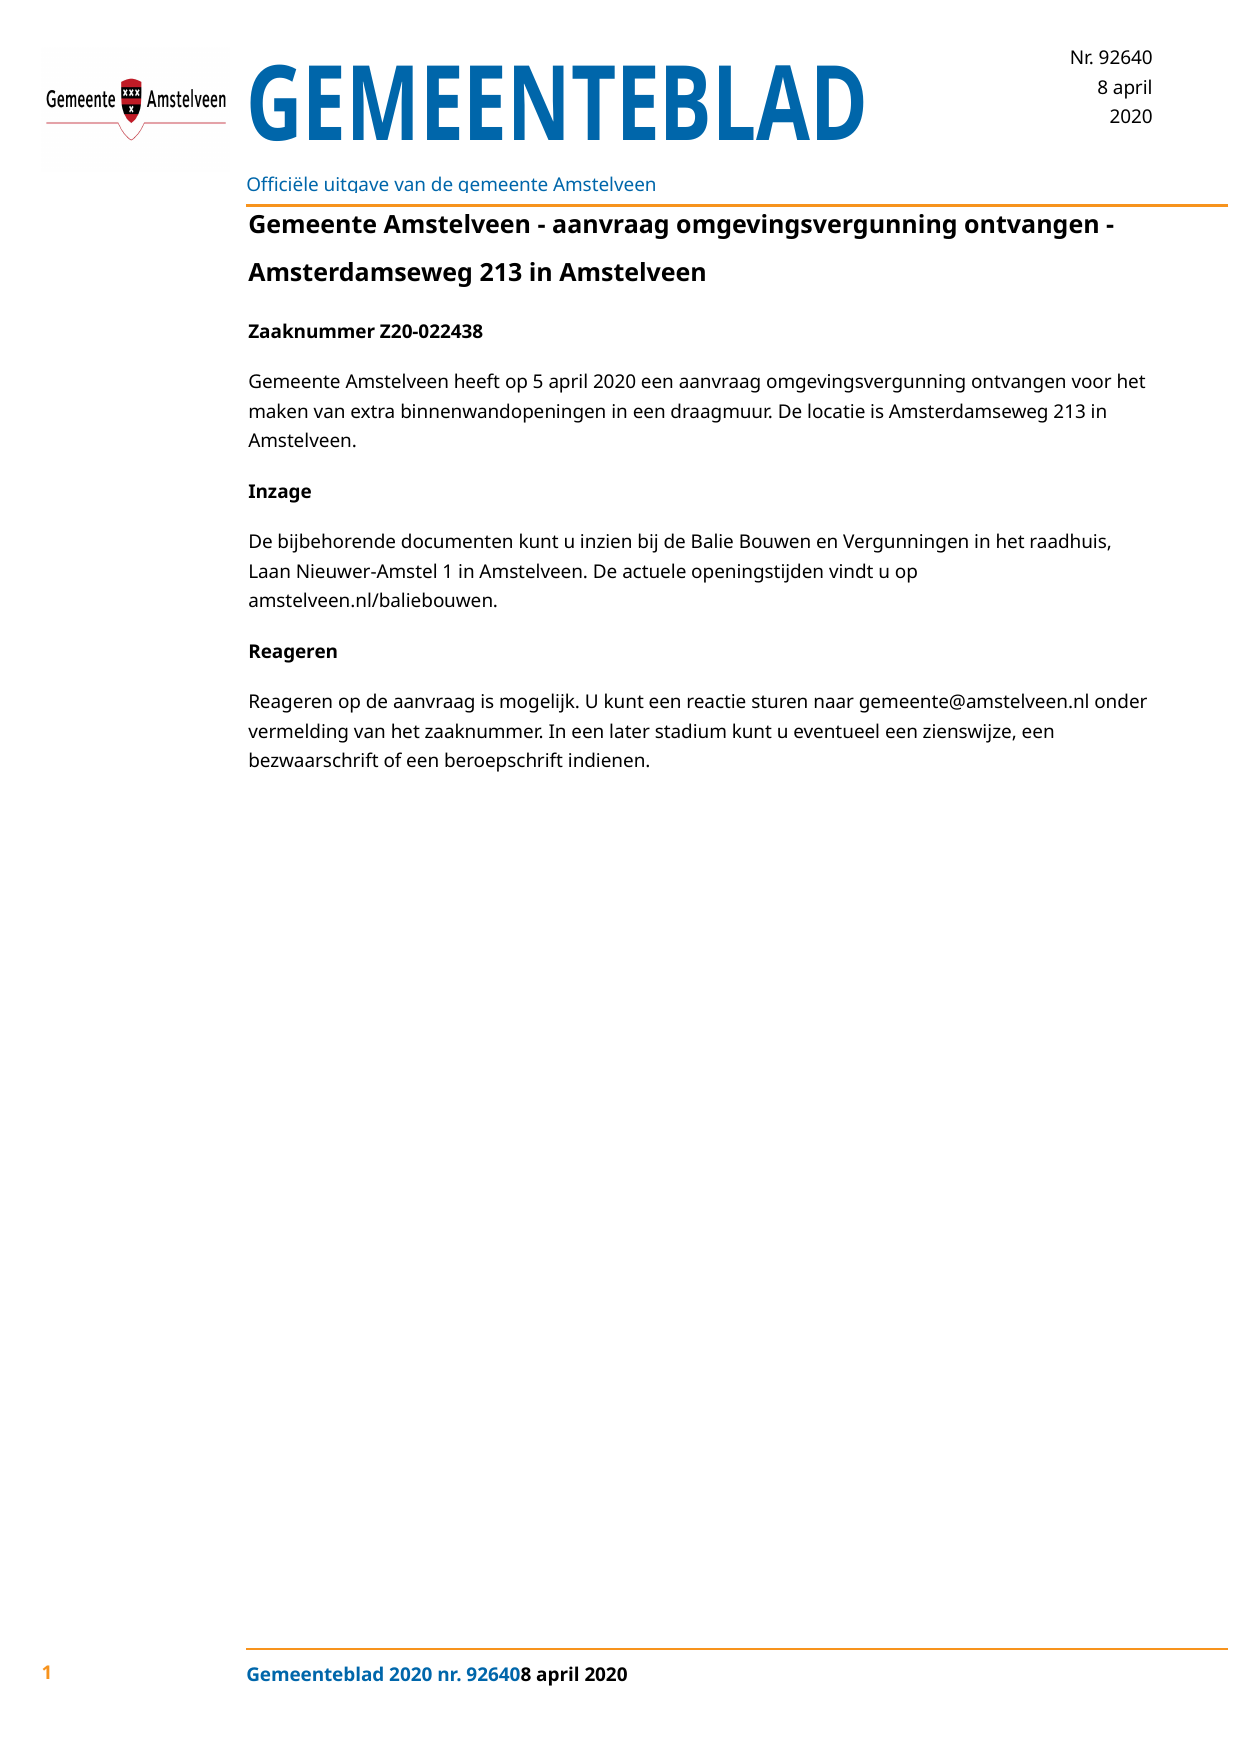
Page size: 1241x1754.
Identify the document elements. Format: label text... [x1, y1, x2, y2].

text Reageren op de aanvraag is mogelijk. U kunt een reactie sturen naar gemeente@amstelveen.nl onder vermelding van het zaaknummer. In een later stadium kunt u eventueel een zienswijze, een bezwaarschrift of een beroepschrift indienen. [248, 688, 1152, 773]
text Reageren [248, 638, 1152, 664]
text Gemeente Amstelveen heeft op 5 april 2020 een aanvraag omgevingsvergunning ontvangen voor het maken van extra binnenwandopeningen in een draagmuur. De locatie is Amsterdamseweg 213 in Amstelveen. [248, 368, 1152, 453]
text Zaaknummer Z20-022438 [248, 318, 1152, 344]
text De bijbehorende documenten kunt u inzien bij de Balie Bouwen en Vergunningen in het raadhuis, Laan Nieuwer-Amstel 1 in Amstelveen. De actuele openingstijden vindt u op amstelveen.nl/baliebouwen. [248, 528, 1152, 613]
picture [41, 47, 231, 172]
text Gemeente Amstelveen - aanvraag omgevingsvergunning ontvangen - Amsterdamseweg 213 in Amstelveen [248, 207, 1152, 288]
text Inzage [248, 478, 1152, 504]
